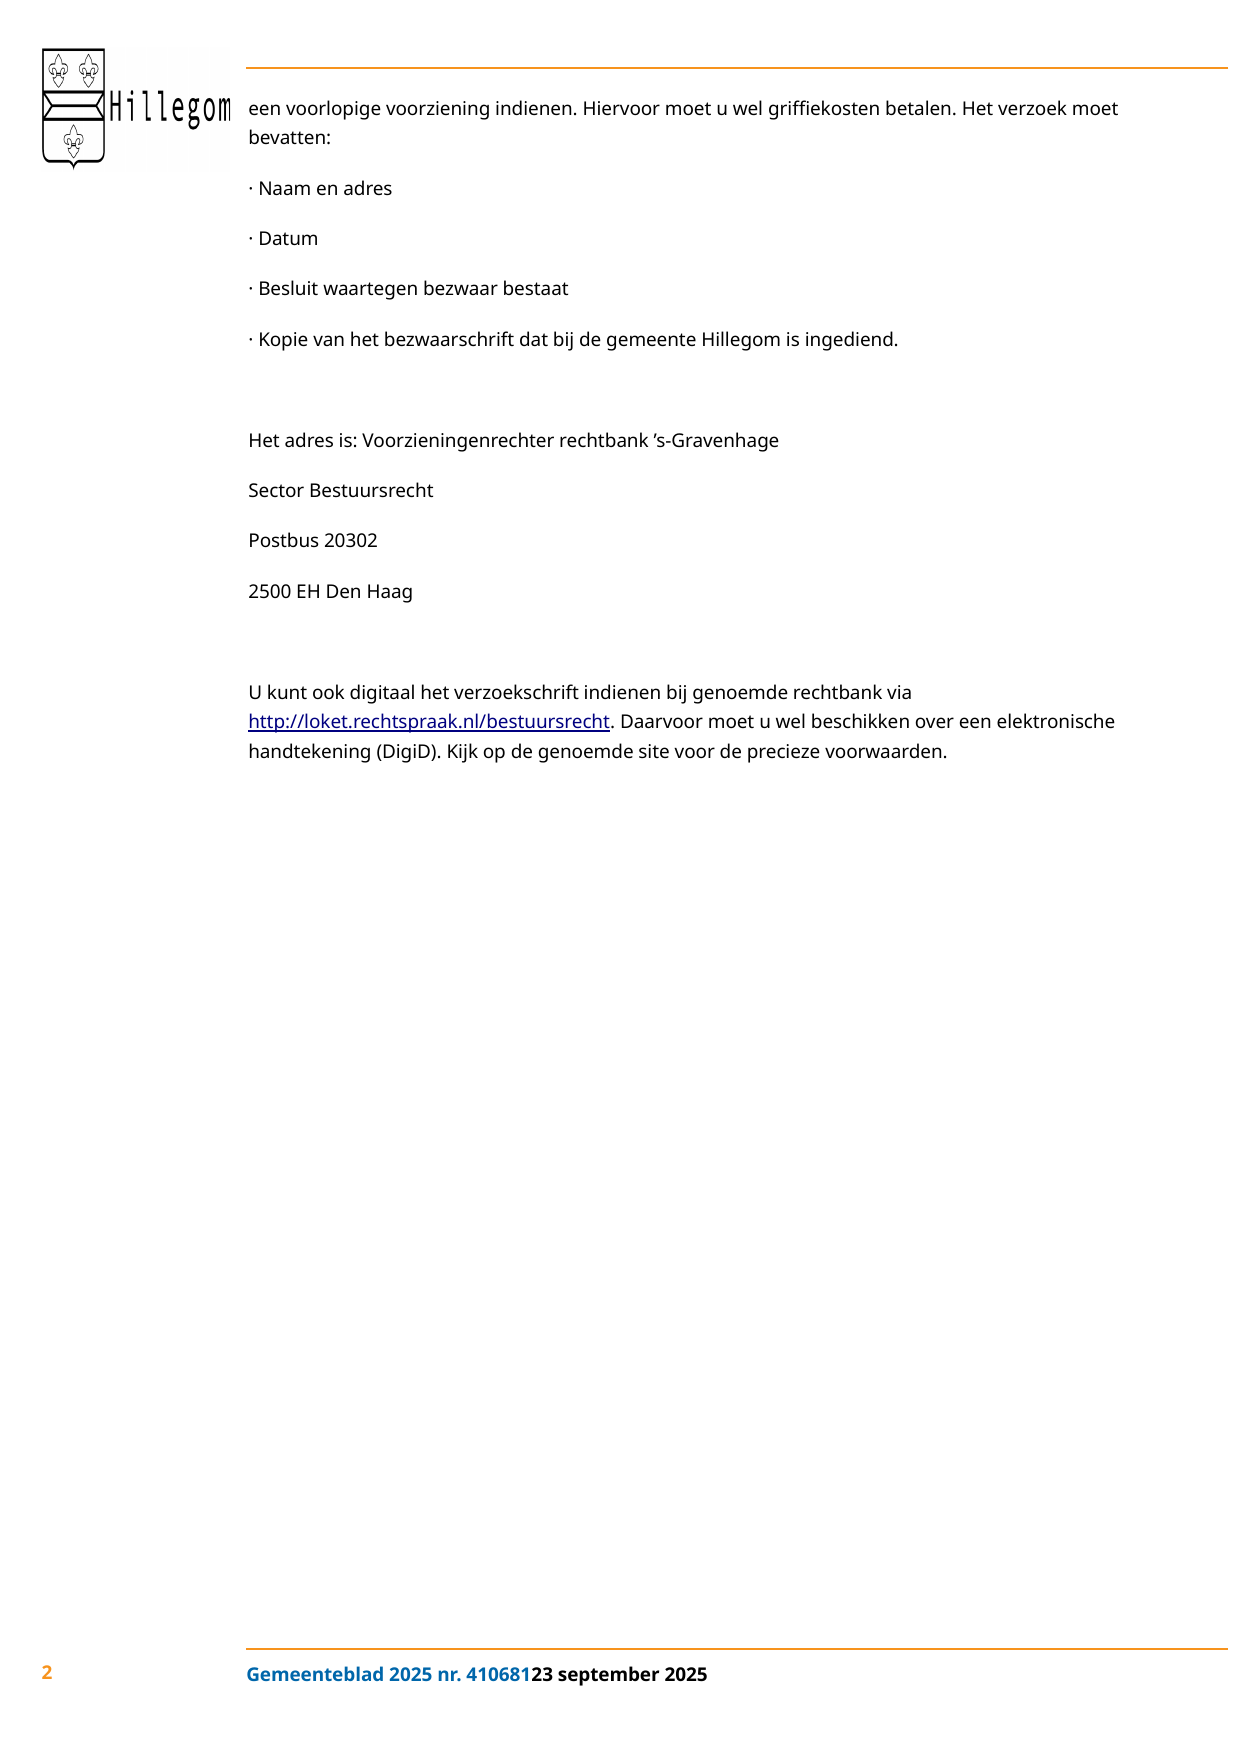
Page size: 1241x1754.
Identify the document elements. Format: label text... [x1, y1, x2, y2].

text · Kopie van het bezwaarschrift dat bij de gemeente Hillegom is ingediend. [248, 326, 1152, 352]
text Sector Bestuursrecht [248, 477, 1152, 503]
text 2500 EH Den Haag [248, 578, 1152, 604]
text Postbus 20302 [248, 528, 1152, 553]
text · Besluit waartegen bezwaar bestaat [248, 276, 1152, 301]
picture [41, 47, 231, 172]
text · Naam en adres [248, 175, 1152, 201]
text U kunt ook digitaal het verzoekschrift indienen bij genoemde rechtbank via http://loket.rechtspraak.nl/bestuursrecht. Daarvoor moet u wel beschikken over een elektronische handtekening (DigiD). Kijk op de genoemde site voor de precieze voorwaarden. [248, 679, 1152, 764]
text een voorlopige voorziening indienen. Hiervoor moet u wel griffiekosten betalen. Het verzoek moet bevatten: [248, 95, 1152, 150]
text Het adres is: Voorzieningenrechter rechtbank ’s-Gravenhage [248, 427, 1152, 453]
text · Datum [248, 225, 1152, 251]
